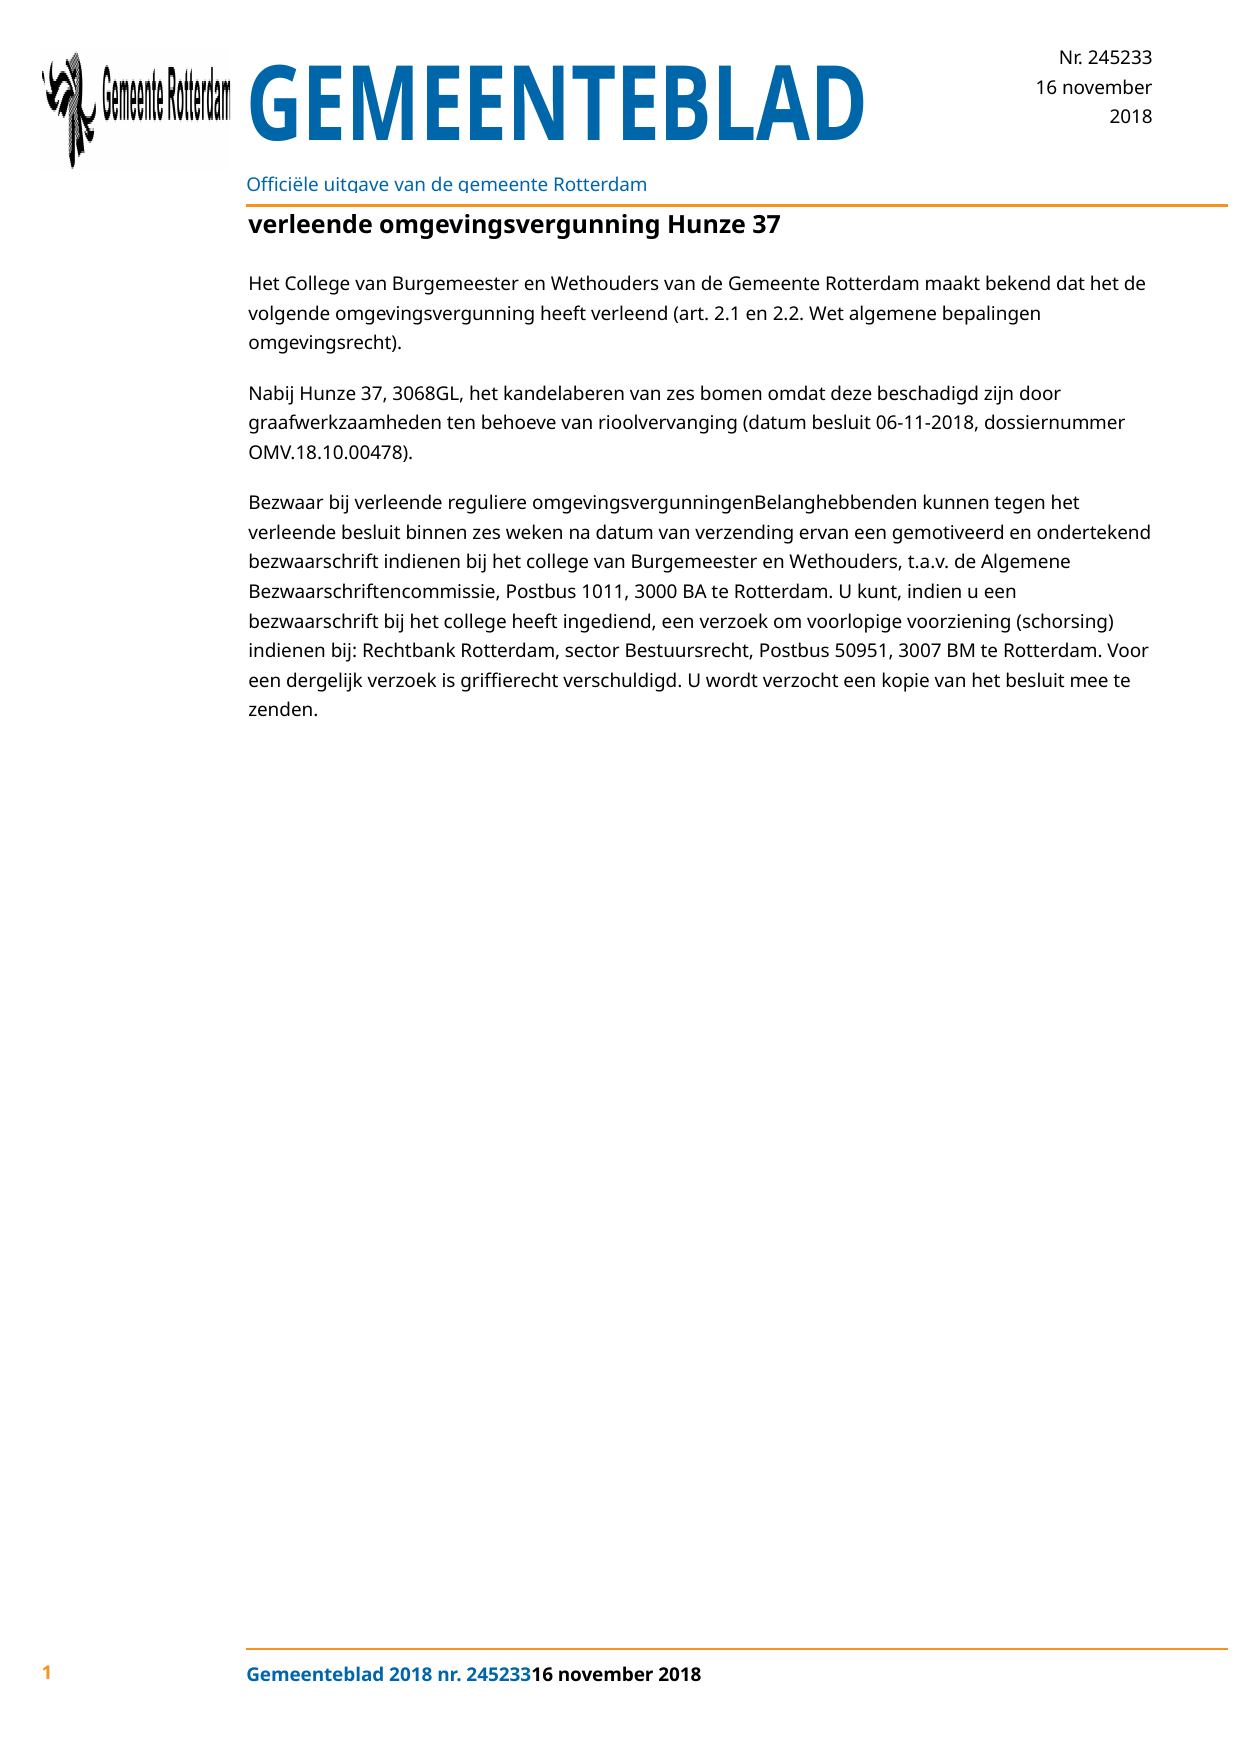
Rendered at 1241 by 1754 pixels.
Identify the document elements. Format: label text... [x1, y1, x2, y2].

text Bezwaar bij verleende reguliere omgevingsvergunningenBelanghebbenden kunnen tegen het verleende besluit binnen zes weken na datum van verzending ervan een gemotiveerd en ondertekend bezwaarschrift indienen bij het college van Burgemeester en Wethouders, t.a.v. de Algemene Bezwaarschriftencommissie, Postbus 1011, 3000 BA te Rotterdam. U kunt, indien u een bezwaarschrift bij het college heeft ingediend, een verzoek om voorlopige voorziening (schorsing) indienen bij: Rechtbank Rotterdam, sector Bestuursrecht, Postbus 50951, 3007 BM te Rotterdam. Voor een dergelijk verzoek is griffierecht verschuldigd. U wordt verzocht een kopie van het besluit mee te zenden. [248, 489, 1152, 722]
text Het College van Burgemeester en Wethouders van de Gemeente Rotterdam maakt bekend dat het de volgende omgevingsvergunning heeft verleend (art. 2.1 en 2.2. Wet algemene bepalingen omgevingsrecht). [248, 270, 1152, 355]
text verleende omgevingsvergunning Hunze 37 [248, 207, 1152, 241]
picture [41, 47, 231, 172]
text Nabij Hunze 37, 3068GL, het kandelaberen van zes bomen omdat deze beschadigd zijn door graafwerkzaamheden ten behoeve van rioolvervanging (datum besluit 06-11-2018, dossiernummer OMV.18.10.00478). [248, 380, 1152, 465]
